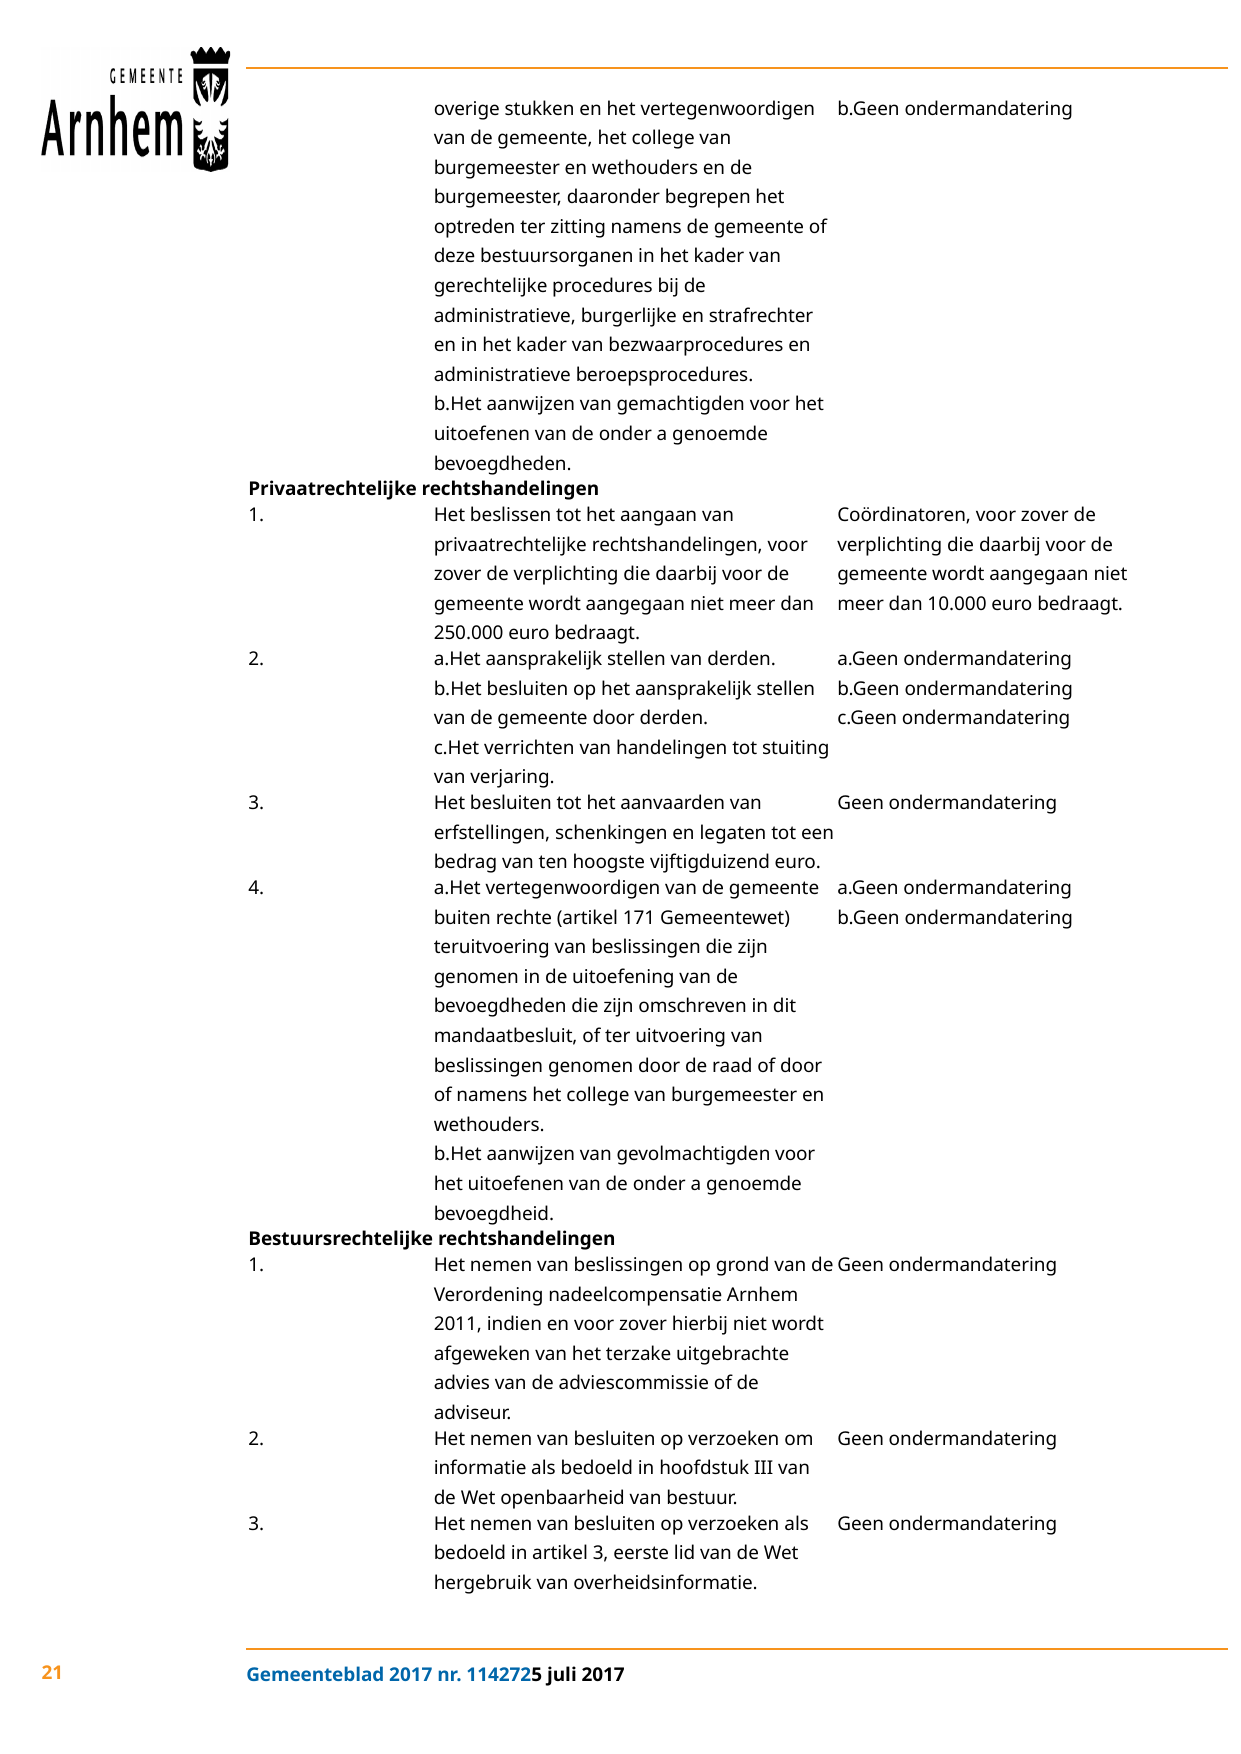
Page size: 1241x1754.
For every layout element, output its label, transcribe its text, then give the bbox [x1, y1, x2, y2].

table_cell Het nemen van besluiten op verzoeken om informatie als bedoeld in hoofdstuk III van de Wet openbaarheid van bestuur. [434, 1425, 837, 1510]
table_cell Het besluiten tot het aanvaarden van erfstellingen, schenkingen en legaten tot een bedrag van ten hoogste vijftigduizend euro. [434, 789, 837, 874]
table_cell Coördinatoren, voor zover de verplichting die daarbij voor de gemeente wordt aangegaan niet meer dan 10.000 euro bedraagt. [837, 501, 1152, 645]
table_cell Privaatrechtelijke rechtshandelingen [248, 476, 1152, 501]
table_cell Het beslissen tot het aangaan van privaatrechtelijke rechtshandelingen, voor zover de verplichting die daarbij voor de gemeente wordt aangegaan niet meer dan 250.000 euro bedraagt. [434, 501, 837, 645]
table_cell a.Het vertegenwoordigen van de gemeente buiten rechte (artikel 171 Gemeentewet) teruitvoering van beslissingen die zijn genomen in de uitoefening van de bevoegdheden die zijn omschreven in dit mandaatbesluit, of ter uitvoering van beslissingen genomen door de raad of door of namens het college van burgemeester en wethouders. b.Het aanwijzen van gevolmachtigden voor het uitoefenen van de onder a genoemde bevoegdheid. [434, 874, 837, 1225]
table_cell overige stukken en het vertegenwoordigen van de gemeente, het college van burgemeester en wethouders en de burgemeester, daaronder begrepen het optreden ter zitting namens de gemeente of deze bestuursorganen in het kader van gerechtelijke procedures bij de administratieve, burgerlijke en strafrechter en in het kader van bezwaarprocedures en administratieve beroepsprocedures. b.Het aanwijzen van gemachtigden voor het uitoefenen van de onder a genoemde bevoegdheden. [434, 95, 837, 476]
table_cell Het nemen van beslissingen op grond van de Verordening nadeelcompensatie Arnhem 2011, indien en voor zover hierbij niet wordt afgeweken van het terzake uitgebrachte advies van de adviescommissie of de adviseur. [434, 1251, 837, 1425]
table_cell a.Geen ondermandatering b.Geen ondermandatering [837, 874, 1152, 1225]
table_cell [248, 95, 433, 476]
table_cell b.Geen ondermandatering [837, 95, 1152, 476]
table_cell 4. [248, 874, 433, 1225]
table_cell Geen ondermandatering [837, 1425, 1152, 1510]
table_cell Geen ondermandatering [837, 1251, 1152, 1425]
table_cell Bestuursrechtelijke rechtshandelingen [248, 1225, 1152, 1251]
table_cell Het nemen van besluiten op verzoeken als bedoeld in artikel 3, eerste lid van de Wet hergebruik van overheidsinformatie. [434, 1510, 837, 1594]
table_cell Geen ondermandatering [837, 789, 1152, 874]
table_cell Geen ondermandatering [837, 1510, 1152, 1594]
table_cell a.Geen ondermandatering b.Geen ondermandatering c.Geen ondermandatering [837, 645, 1152, 789]
table_cell 1. [248, 501, 433, 645]
table_cell 3. [248, 1510, 433, 1594]
table_cell 1. [248, 1251, 433, 1425]
table_cell 3. [248, 789, 433, 874]
table_cell 2. [248, 645, 433, 789]
table_cell a.Het aansprakelijk stellen van derden. b.Het besluiten op het aansprakelijk stellen van de gemeente door derden. c.Het verrichten van handelingen tot stuiting van verjaring. [434, 645, 837, 789]
picture [41, 47, 231, 172]
table_cell 2. [248, 1425, 433, 1510]
